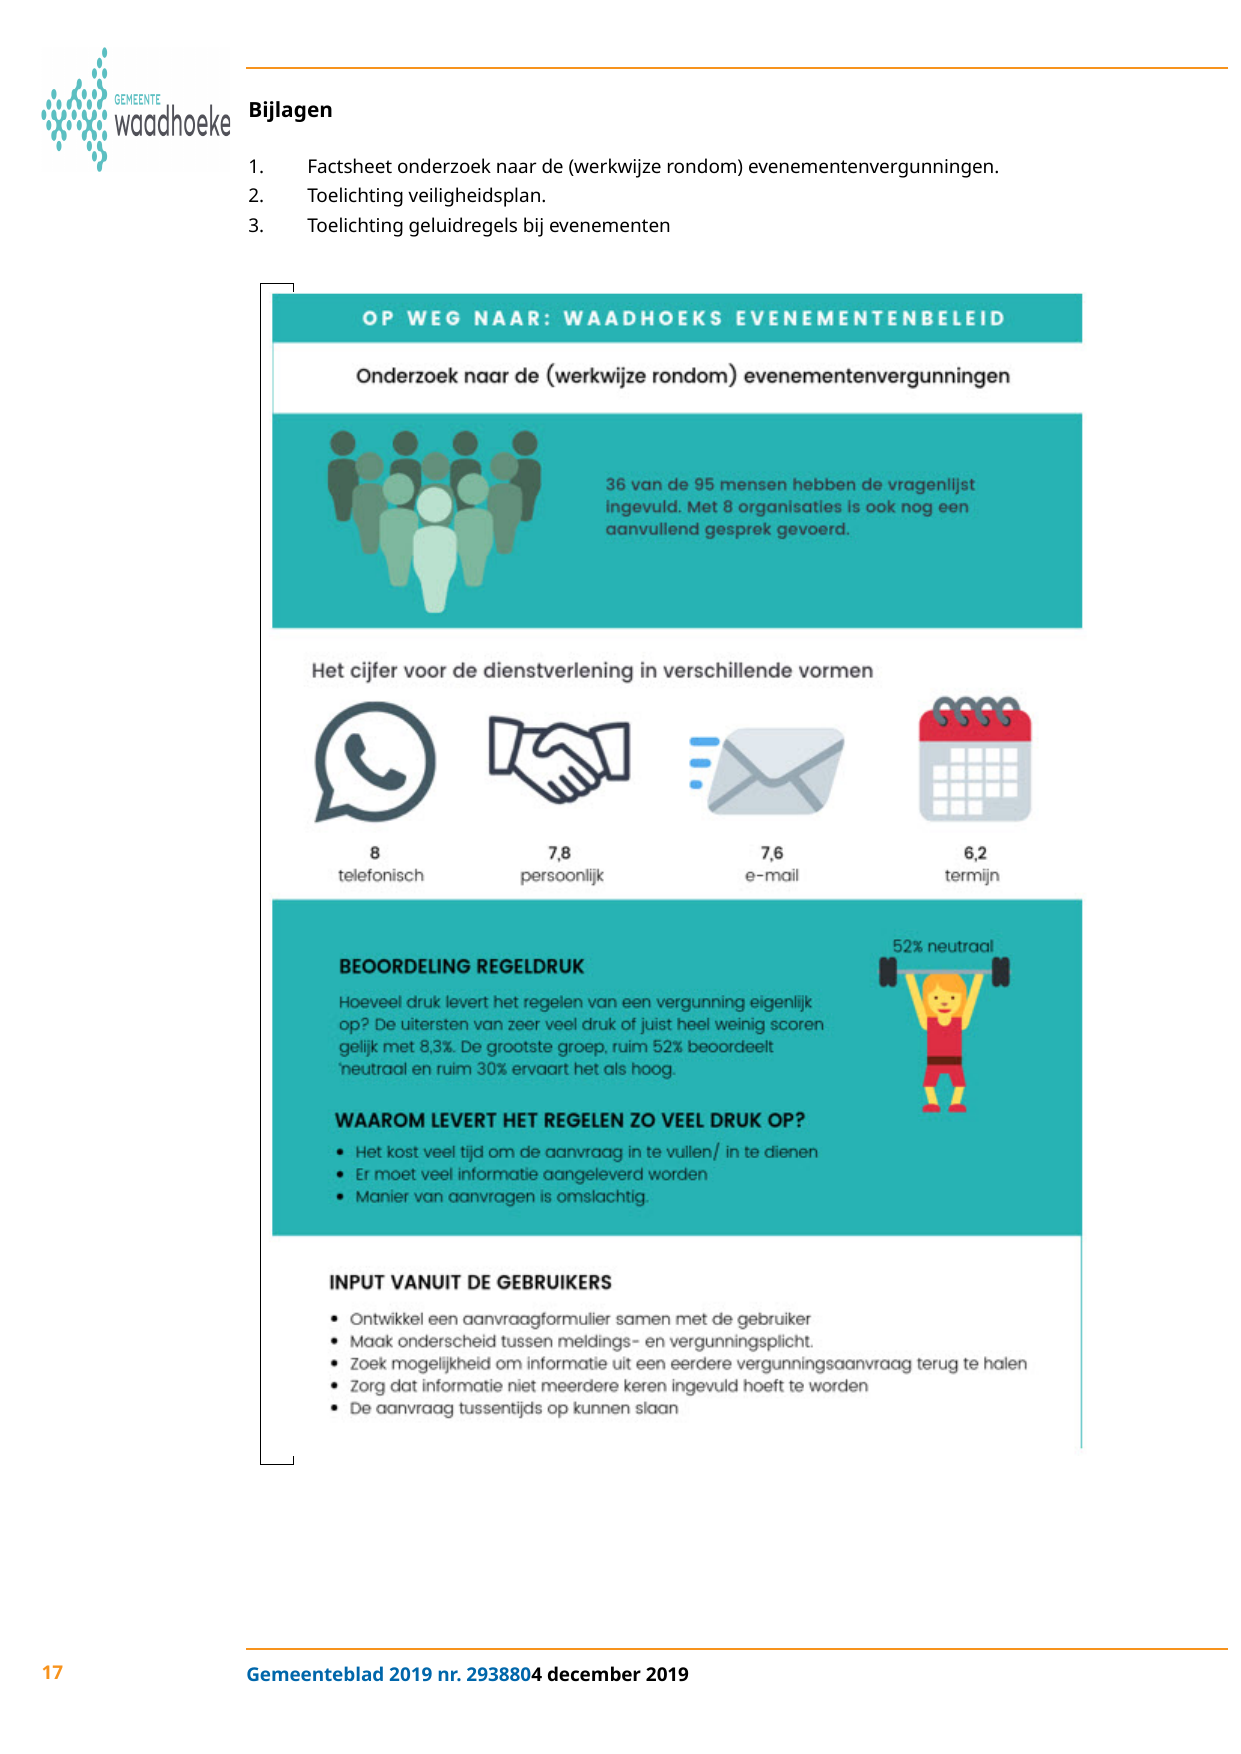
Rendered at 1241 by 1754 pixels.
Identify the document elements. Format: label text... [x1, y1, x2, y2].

picture [268, 292, 1096, 1456]
list Toelichting geluidregels bij evenementen [248, 212, 1152, 238]
text Bijlagen [248, 95, 1152, 123]
list Toelichting veiligheidsplan. [248, 182, 1152, 208]
picture [41, 47, 231, 172]
list Factsheet onderzoek naar de (werkwijze rondom) evenementenvergunningen. [248, 153, 1152, 179]
